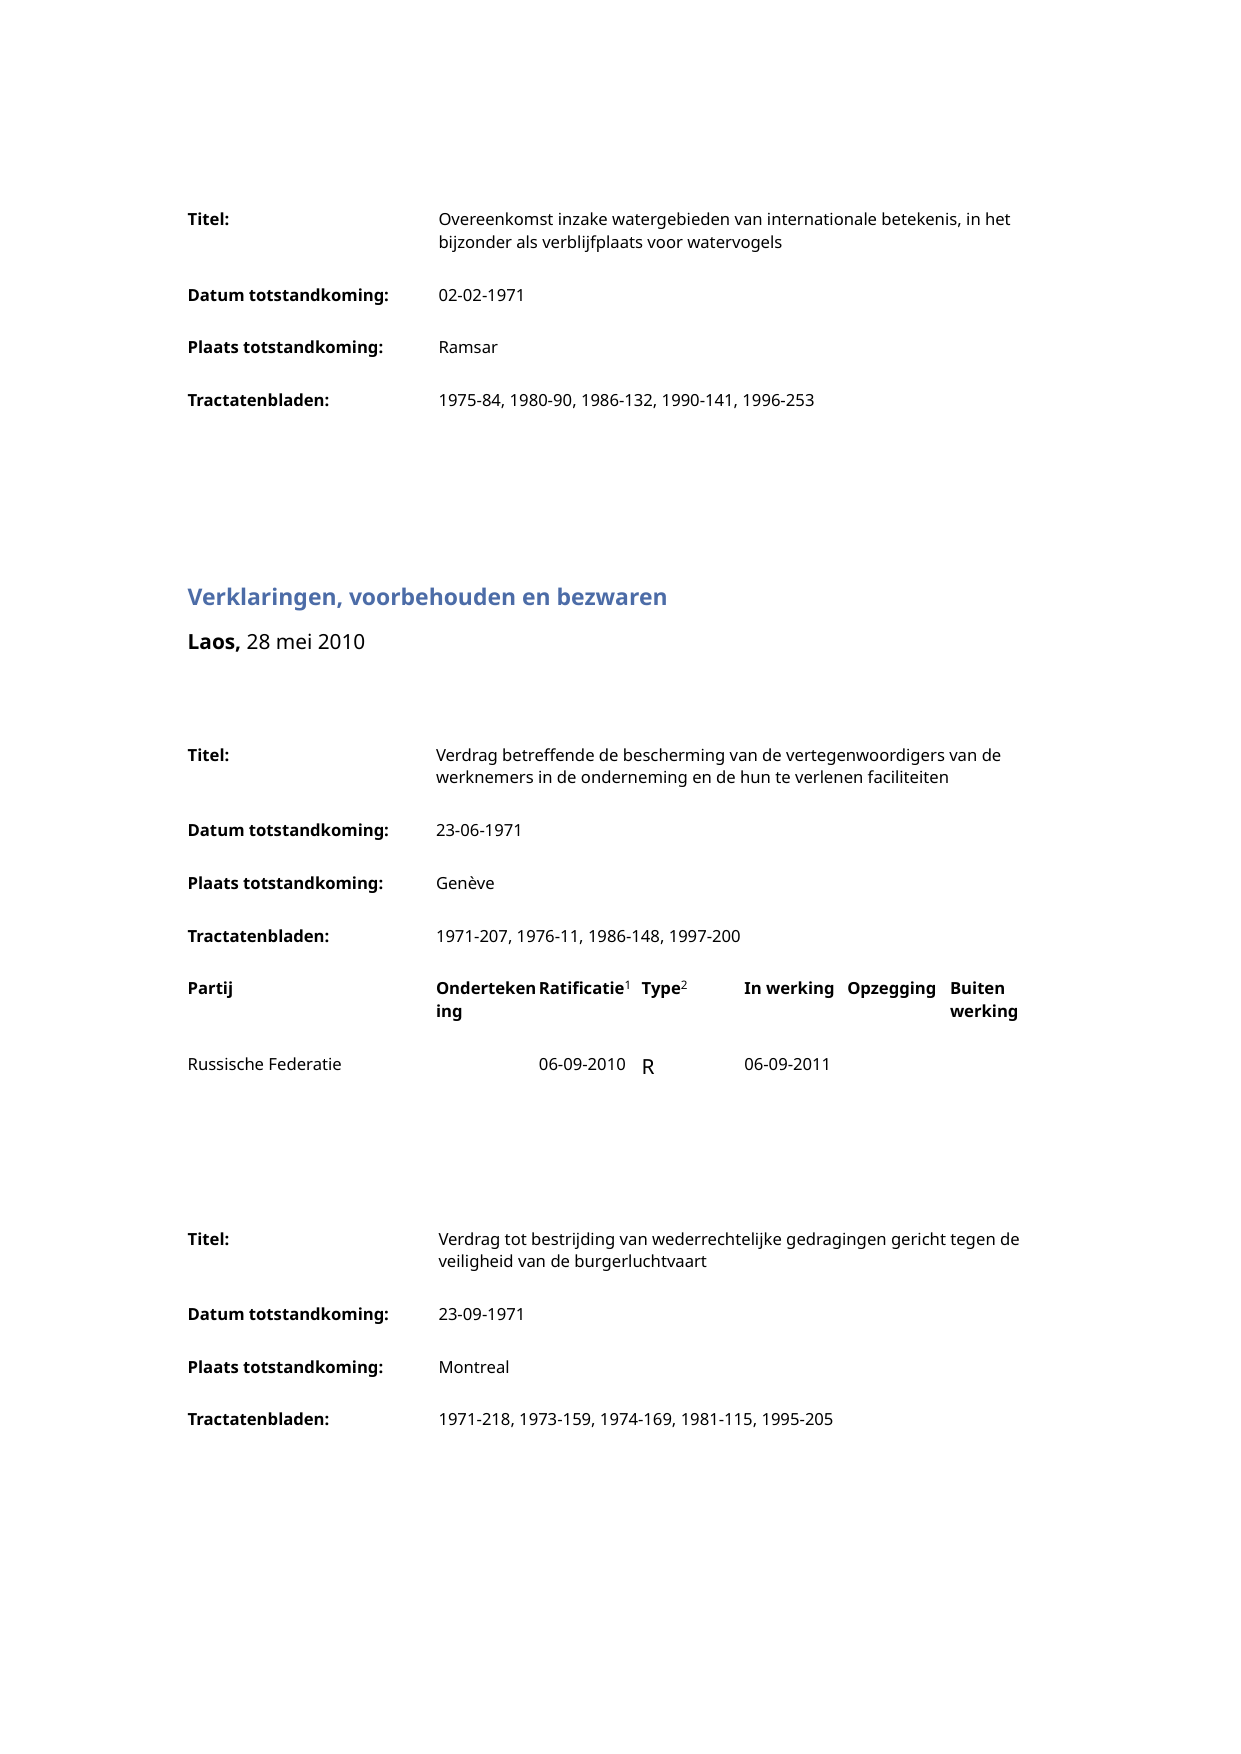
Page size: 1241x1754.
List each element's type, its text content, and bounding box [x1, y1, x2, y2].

table_header Titel: [188, 1227, 438, 1303]
table_cell Tractatenbladen: [188, 1408, 438, 1461]
table_cell Datum totstandkoming: [188, 819, 436, 872]
table_cell 02-02-1971 [438, 283, 1053, 336]
table_cell Opzegging [847, 977, 950, 1052]
table_cell Tractatenbladen: [188, 924, 436, 977]
table_header Verdrag betreffende de bescherming van de vertegenwoordigers van de werknemers in de onderneming en de hun te verlenen faciliteiten [436, 744, 1053, 819]
table_cell In werking [744, 977, 847, 1052]
table_cell Type2 [641, 977, 744, 1052]
table_header Overeenkomst inzake watergebieden van internationale betekenis, in het bijzonder als verblijfplaats voor watervogels [438, 208, 1053, 283]
table_cell R [641, 1053, 744, 1111]
table_cell 23-09-1971 [438, 1303, 1053, 1355]
table_cell Datum totstandkoming: [188, 1303, 438, 1355]
table_cell Datum totstandkoming: [188, 283, 438, 336]
table_cell [188, 1461, 1053, 1519]
table_cell 1975-84, 1980-90, 1986-132, 1990-141, 1996-253 [438, 389, 1053, 441]
table_cell 1971-218, 1973-159, 1974-169, 1981-115, 1995-205 [438, 1408, 1053, 1461]
table_cell Russische Federatie [188, 1053, 436, 1111]
table_cell [847, 1053, 950, 1111]
table_cell 1971-207, 1976-11, 1986-148, 1997-200 [436, 924, 1053, 977]
table_cell Plaats totstandkoming: [188, 336, 438, 389]
table_cell Genève [436, 872, 1053, 924]
table_header Titel: [188, 208, 438, 283]
table_cell Buiten werking [950, 977, 1053, 1052]
table_header Titel: [188, 744, 436, 819]
table_cell Ramsar [438, 336, 1053, 389]
text Laos, 28 mei 2010 [187, 627, 1053, 656]
table_cell Plaats totstandkoming: [188, 1355, 438, 1408]
table_cell [436, 1053, 539, 1111]
table_cell 06-09-2010 [539, 1053, 641, 1111]
table_cell Ondertekening [436, 977, 539, 1052]
table_cell 23-06-1971 [436, 819, 1053, 872]
table_cell Plaats totstandkoming: [188, 872, 436, 924]
table_header Verdrag tot bestrijding van wederrechtelijke gedragingen gericht tegen de veiligheid van de burgerluchtvaart [438, 1227, 1053, 1303]
table_cell 06-09-2011 [744, 1053, 847, 1111]
table_cell Partij [188, 977, 436, 1052]
table_cell Ratificatie1 [539, 977, 641, 1052]
table_cell Montreal [438, 1355, 1053, 1408]
table_cell [950, 1053, 1053, 1111]
table_cell [188, 441, 1053, 500]
subtitle Verklaringen, voorbehouden en bezwaren [187, 581, 1053, 612]
table_cell Tractatenbladen: [188, 389, 438, 441]
